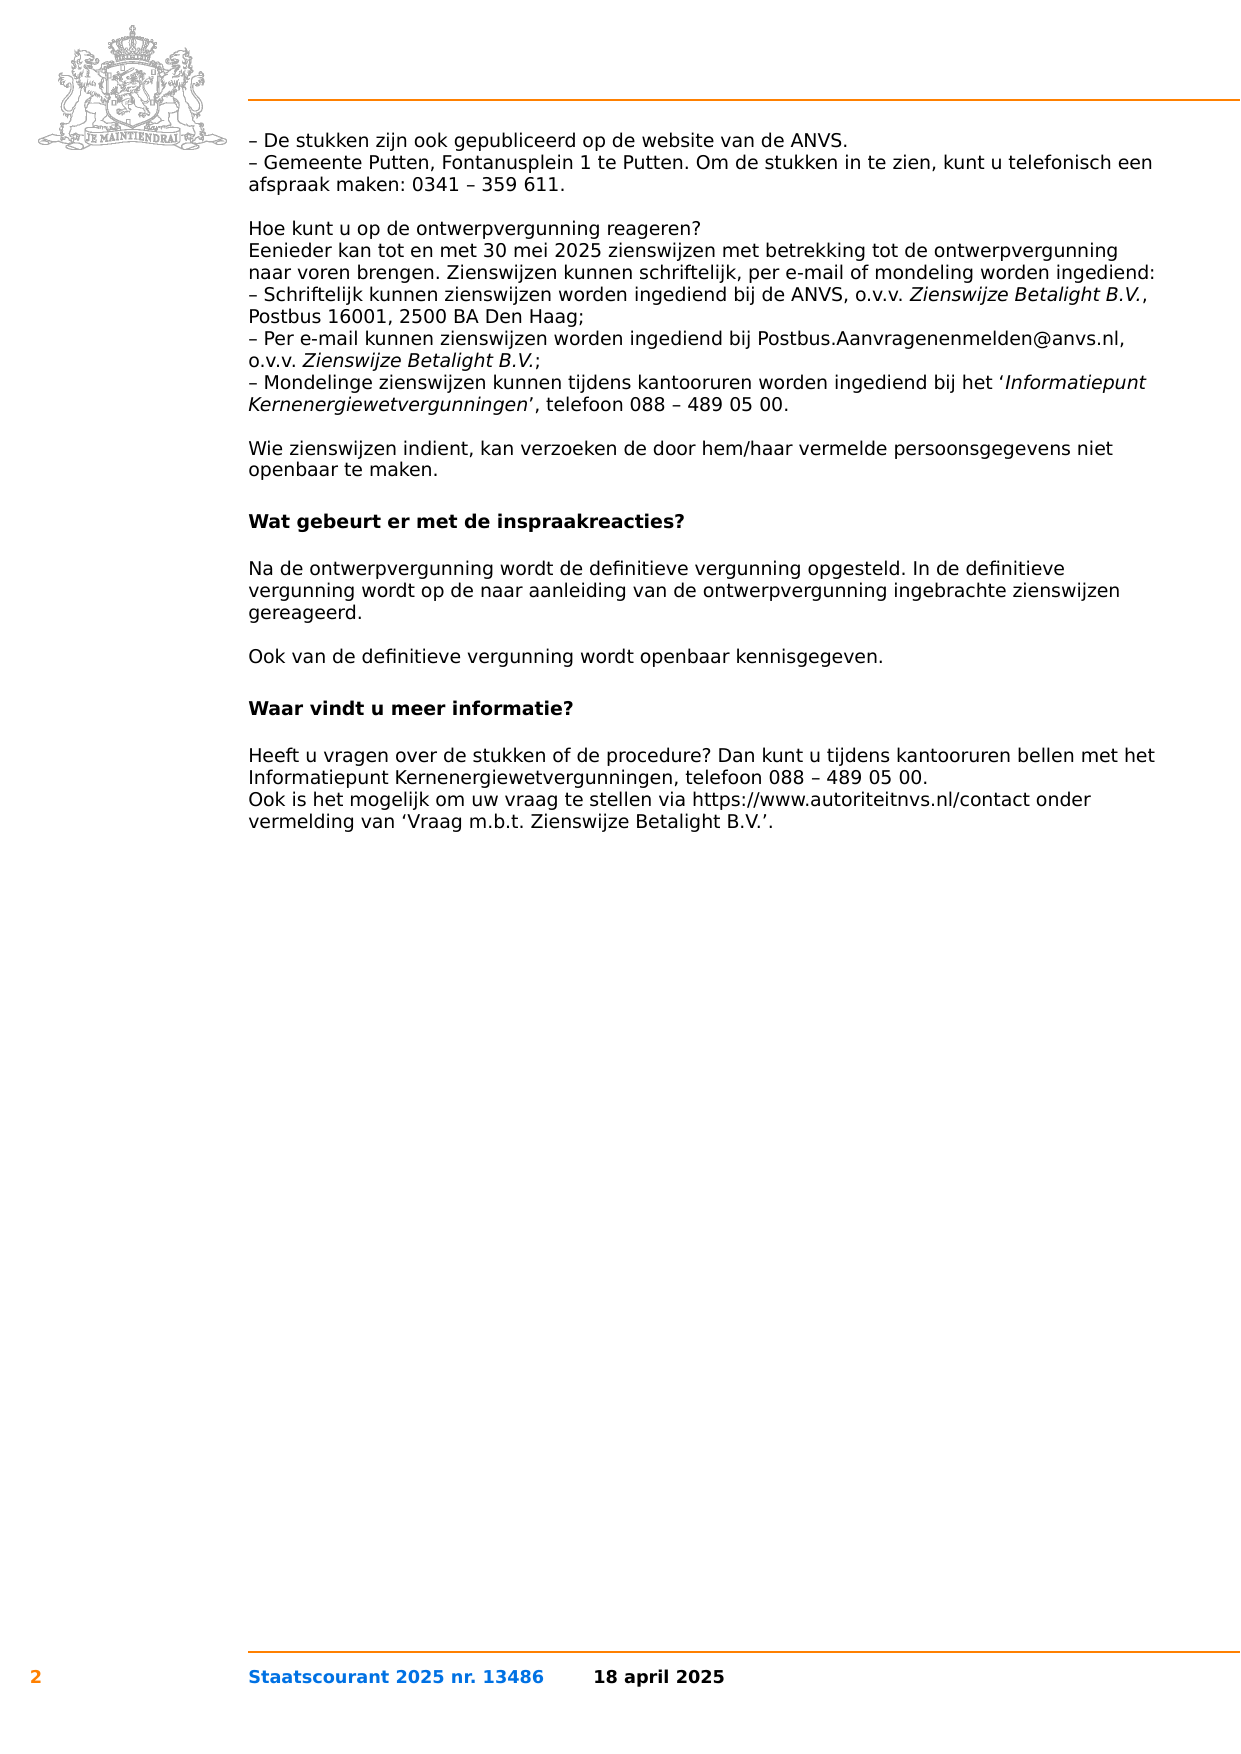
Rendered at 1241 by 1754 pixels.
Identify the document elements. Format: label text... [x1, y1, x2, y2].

text Heeft u vragen over de stukken of de procedure? Dan kunt u tijdens kantooruren bellen met het Informatiepunt Kernenergiewetvergunningen, telefoon 088 – 489 05 00. [248, 745, 1163, 789]
text Hoe kunt u op de ontwerpvergunning reageren? [248, 218, 1163, 240]
text – De stukken zijn ook gepubliceerd op de website van de ANVS. [248, 130, 1163, 152]
text Ook is het mogelijk om uw vraag te stellen via https://www.autoriteitnvs.nl/contact onder vermelding van ‘Vraag m.b.t. Zienswijze Betalight B.V.’. [248, 789, 1163, 833]
text – Per e-mail kunnen zienswijzen worden ingediend bij Postbus.Aanvragenenmelden@anvs.nl, o.v.v. Zienswijze Betalight B.V.; [248, 328, 1163, 372]
subtitle Waar vindt u meer informatie? [248, 698, 1163, 720]
text Ook van de definitieve vergunning wordt openbaar kennisgegeven. [248, 646, 1163, 668]
subtitle Wat gebeurt er met de inspraakreacties? [248, 511, 1163, 533]
text Wie zienswijzen indient, kan verzoeken de door hem/haar vermelde persoonsgegevens niet openbaar te maken. [248, 437, 1163, 481]
picture [38, 25, 227, 150]
text – Mondelinge zienswijzen kunnen tijdens kantooruren worden ingediend bij het ‘Informatiepunt Kernenergiewetvergunningen’, telefoon 088 – 489 05 00. [248, 372, 1163, 416]
text – Schriftelijk kunnen zienswijzen worden ingediend bij de ANVS, o.v.v. Zienswijze Betalight B.V., Postbus 16001, 2500 BA Den Haag; [248, 284, 1163, 328]
text Na de ontwerpvergunning wordt de definitieve vergunning opgesteld. In de definitieve vergunning wordt op de naar aanleiding van de ontwerpvergunning ingebrachte zienswijzen gereageerd. [248, 558, 1163, 624]
text Eenieder kan tot en met 30 mei 2025 zienswijzen met betrekking tot de ontwerpvergunning naar voren brengen. Zienswijzen kunnen schriftelijk, per e-mail of mondeling worden ingediend: [248, 240, 1163, 284]
text – Gemeente Putten, Fontanusplein 1 te Putten. Om de stukken in te zien, kunt u telefonisch een afspraak maken: 0341 – 359 611. [248, 152, 1163, 196]
